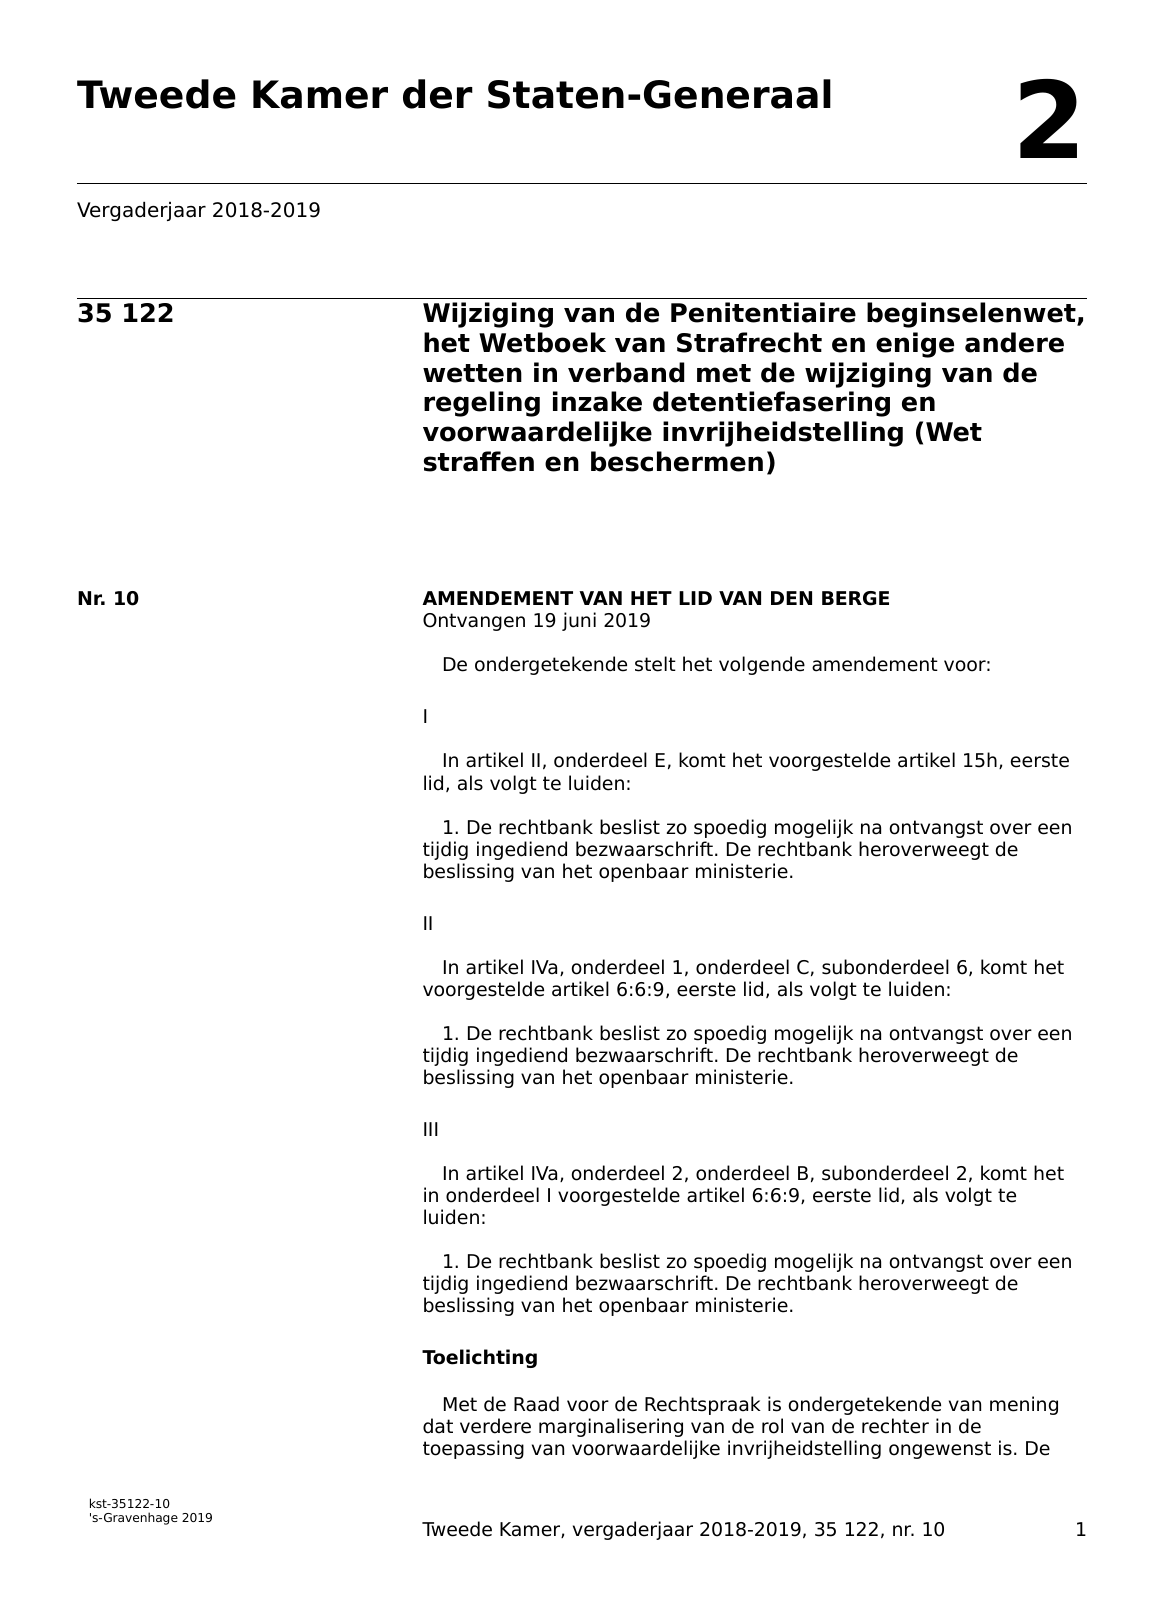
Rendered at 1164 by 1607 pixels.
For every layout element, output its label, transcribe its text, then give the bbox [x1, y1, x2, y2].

text In artikel IVa, onderdeel 1, onderdeel C, subonderdeel 6, komt het voorgestelde artikel 6:6:9, eerste lid, als volgt te luiden: [422, 957, 1087, 1001]
text De ondergetekende stelt het volgende amendement voor: [422, 654, 1087, 676]
subtitle Toelichting [422, 1347, 1087, 1369]
text In artikel IVa, onderdeel 2, onderdeel B, subonderdeel 2, komt het in onderdeel I voorgestelde artikel 6:6:9, eerste lid, als volgt te luiden: [422, 1163, 1087, 1229]
text Ontvangen 19 juni 2019 [422, 610, 1087, 632]
subtitle Nr. 10 AMENDEMENT VAN HET LID VAN DEN BERGE [77, 588, 1087, 610]
text 1. De rechtbank beslist zo spoedig mogelijk na ontvangst over een tijdig ingediend bezwaarschrift. De rechtbank heroverweegt de beslissing van het openbaar ministerie. [422, 817, 1087, 882]
text kst-35122-10 [88, 1497, 323, 1511]
subtitle III [422, 1119, 1087, 1141]
table_cell Vergaderjaar 2018-2019 [77, 184, 1087, 298]
text 's-Gravenhage 2019 [88, 1511, 323, 1525]
text In artikel II, onderdeel E, komt het voorgestelde artikel 15h, eerste lid, als volgt te luiden: [422, 750, 1087, 794]
table_header 2 [886, 59, 1087, 183]
text Met de Raad voor de Rechtspraak is ondergetekende van mening dat verdere marginalisering van de rol van de rechter in de toepassing van voorwaardelijke invrijheidstelling ongewenst is. De [422, 1394, 1087, 1460]
subtitle I [422, 706, 1087, 728]
subtitle 35 122 Wijziging van de Penitentiaire beginselenwet, het Wetboek van Strafrecht en enige andere wetten in verband met de wijziging van de regeling inzake detentiefasering en voorwaardelijke invrijheidstelling (Wet straffen en beschermen) [77, 299, 1087, 477]
table_header Tweede Kamer der Staten-Generaal [77, 59, 886, 183]
subtitle II [422, 912, 1087, 934]
text 1. De rechtbank beslist zo spoedig mogelijk na ontvangst over een tijdig ingediend bezwaarschrift. De rechtbank heroverweegt de beslissing van het openbaar ministerie. [422, 1023, 1087, 1089]
text 1. De rechtbank beslist zo spoedig mogelijk na ontvangst over een tijdig ingediend bezwaarschrift. De rechtbank heroverweegt de beslissing van het openbaar ministerie. [422, 1251, 1087, 1317]
